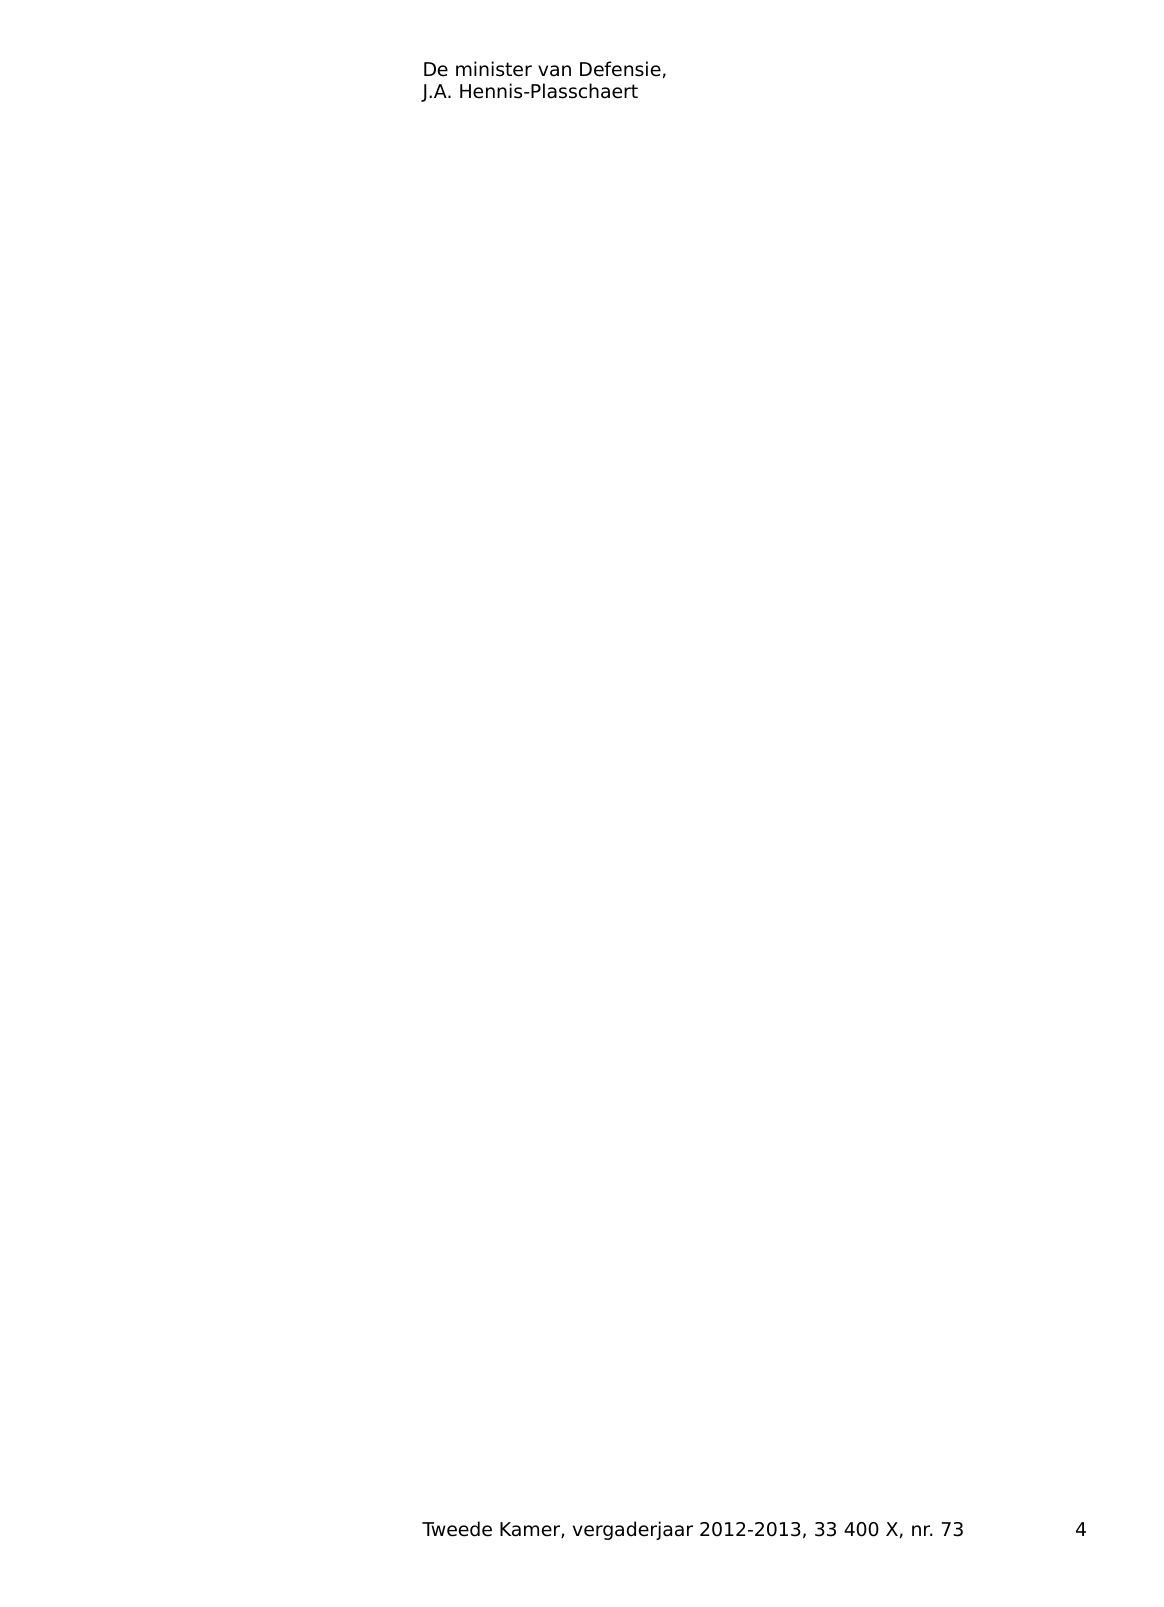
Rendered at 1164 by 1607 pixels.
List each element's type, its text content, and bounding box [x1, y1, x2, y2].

text De minister van Defensie, J.A. Hennis-Plasschaert [422, 59, 1087, 103]
